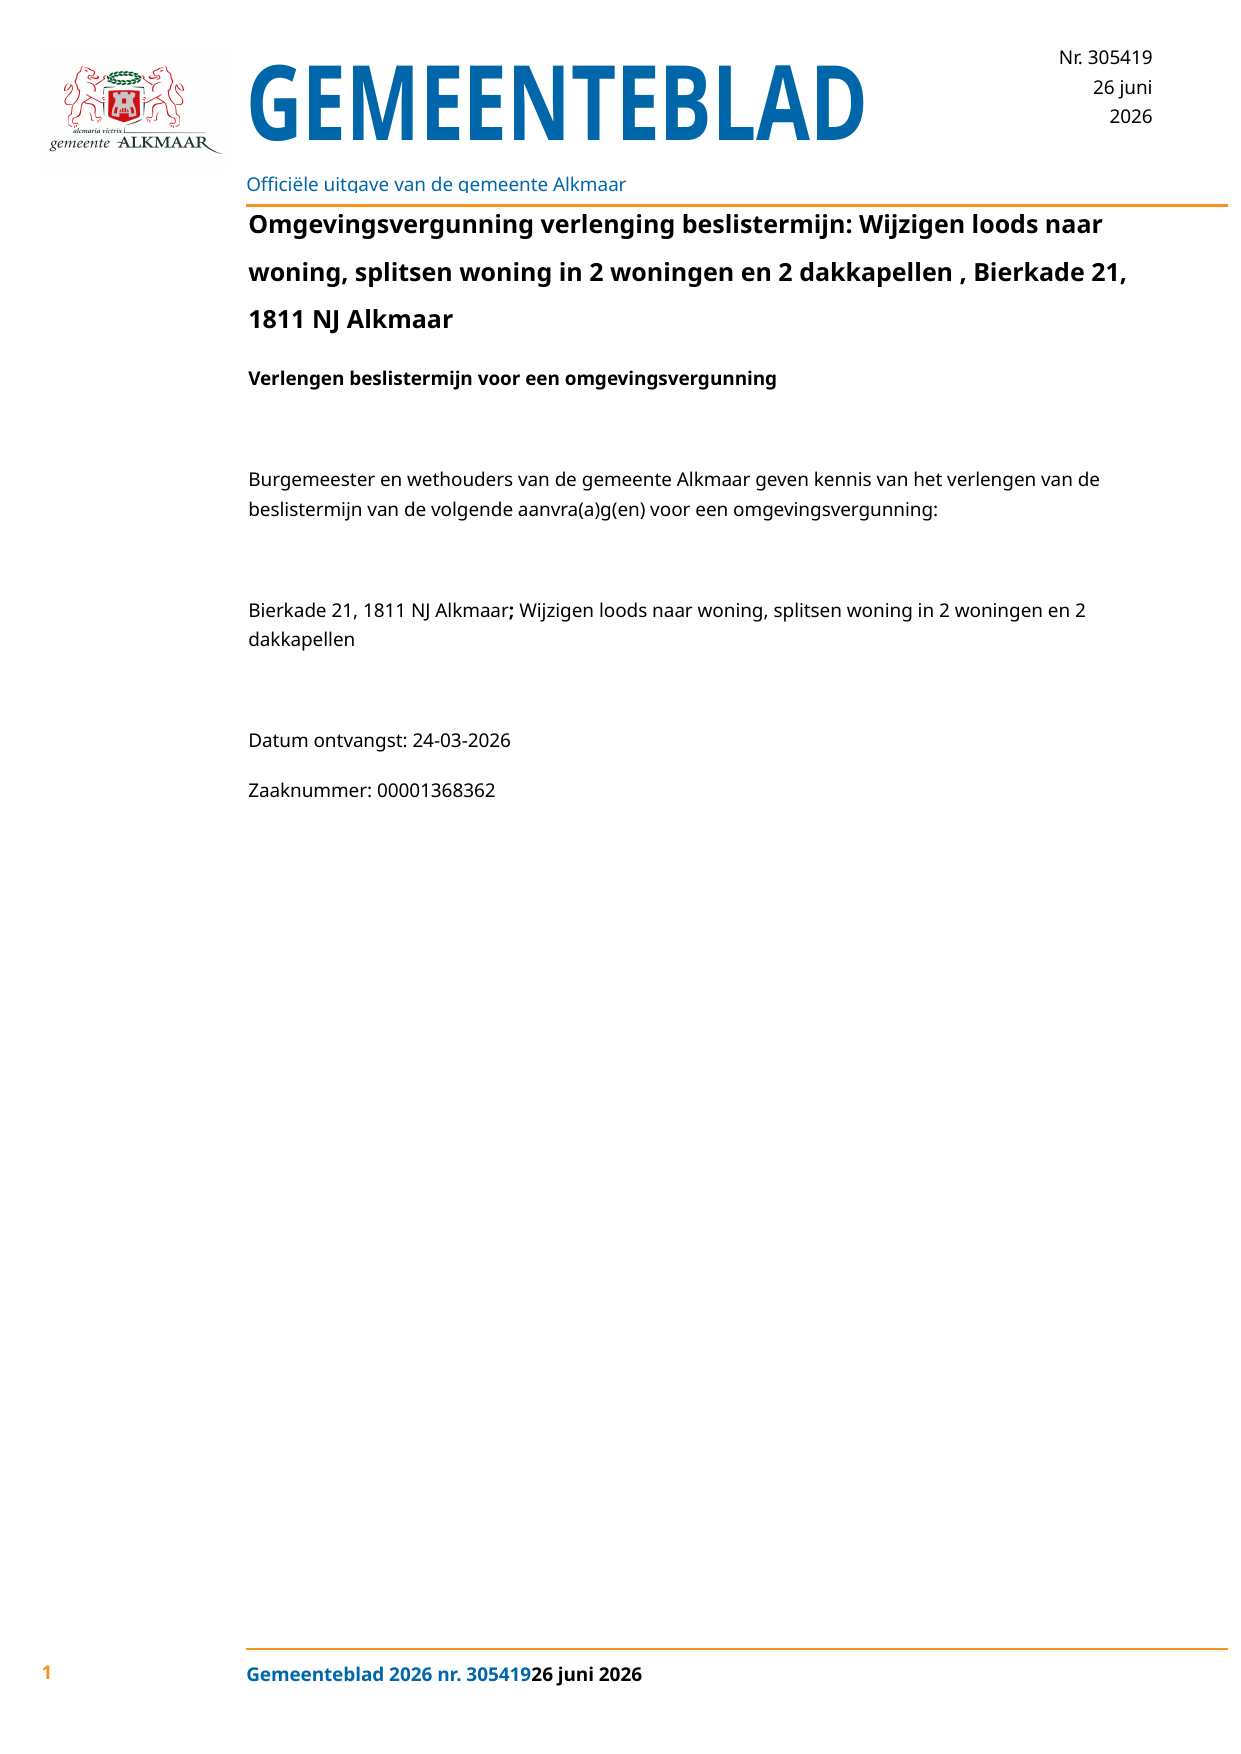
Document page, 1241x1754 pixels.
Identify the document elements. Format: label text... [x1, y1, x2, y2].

text Verlengen beslistermijn voor een omgevingsvergunning [248, 366, 1152, 391]
text Datum ontvangst: 24-03-2026 [248, 727, 1152, 753]
picture [41, 47, 231, 172]
text Bierkade 21, 1811 NJ Alkmaar; Wijzigen loods naar woning, splitsen woning in 2 woningen en 2 dakkapellen [248, 597, 1152, 652]
text Omgevingsvergunning verlenging beslistermijn: Wijzigen loods naar woning, splitsen woning in 2 woningen en 2 dakkapellen , Bierkade 21, 1811 NJ Alkmaar [248, 207, 1152, 336]
text Burgemeester en wethouders van de gemeente Alkmaar geven kennis van het verlengen van de beslistermijn van de volgende aanvra(a)g(en) voor een omgevingsvergunning: [248, 466, 1152, 522]
text Zaaknummer: 00001368362 [248, 778, 1152, 803]
